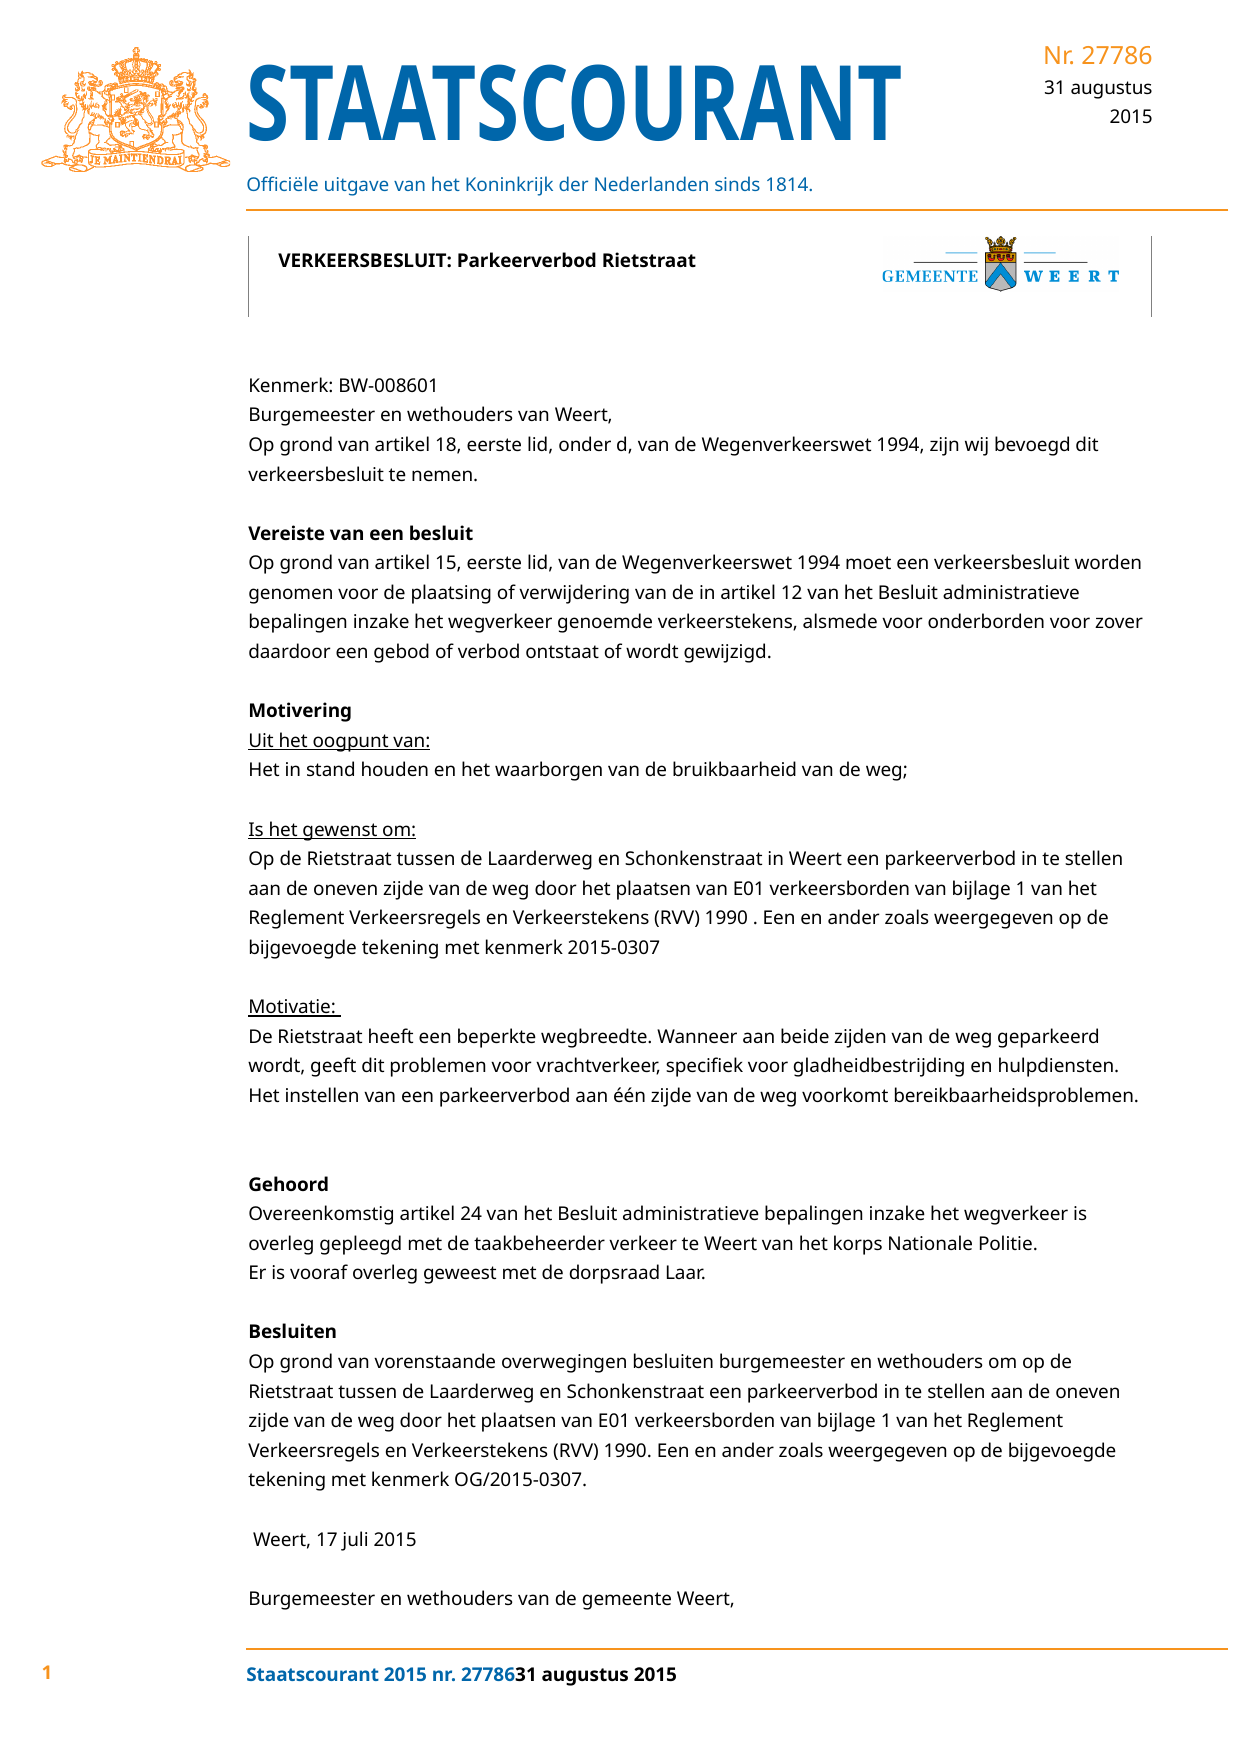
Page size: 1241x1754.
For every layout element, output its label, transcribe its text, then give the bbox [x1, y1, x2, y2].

table_header VERKEERSBESLUIT: Parkeerverbod Rietstraat [249, 236, 850, 317]
text Overeenkomstig artikel 24 van het Besluit administratieve bepalingen inzake het wegverkeer is overleg gepleegd met de taakbeheerder verkeer te Weert van het korps Nationale Politie. [248, 1200, 1152, 1256]
text Weert, 17 juli 2015 [248, 1526, 1152, 1552]
table_header [850, 236, 1151, 317]
text Vereiste van een besluit [248, 520, 1152, 546]
text Besluiten [248, 1319, 1152, 1344]
text Er is vooraf overleg geweest met de dorpsraad Laar. [248, 1259, 1152, 1285]
text Kenmerk: BW-008601 [248, 372, 1152, 398]
text Gehoord [248, 1171, 1152, 1197]
text De Rietstraat heeft een beperkte wegbreedte. Wanneer aan beide zijden van de weg geparkeerd wordt, geeft dit problemen voor vrachtverkeer, specifiek voor gladheidbestrijding en hulpdiensten. Het instellen van een parkeerverbod aan één zijde van de weg voorkomt bereikbaarheidsproblemen. [248, 1023, 1152, 1108]
picture [41, 47, 231, 172]
text Burgemeester en wethouders van Weert, [248, 402, 1152, 427]
text Het in stand houden en het waarborgen van de bruikbaarheid van de weg; [248, 757, 1152, 782]
text Op grond van artikel 18, eerste lid, onder d, van de Wegenverkeerswet 1994, zijn wij bevoegd dit verkeersbesluit te nemen. [248, 431, 1152, 487]
text Op de Rietstraat tussen de Laarderweg en Schonkenstraat in Weert een parkeerverbod in te stellen aan de oneven zijde van de weg door het plaatsen van E01 verkeersborden van bijlage 1 van het Reglement Verkeersregels en Verkeerstekens (RVV) 1990 . Een en ander zoals weergegeven op de bijgevoegde tekening met kenmerk 2015-0307 [248, 845, 1152, 960]
text Is het gewenst om: [248, 816, 1152, 842]
text Op grond van vorenstaande overwegingen besluiten burgemeester en wethouders om op de Rietstraat tussen de Laarderweg en Schonkenstraat een parkeerverbod in te stellen aan de oneven zijde van de weg door het plaatsen van E01 verkeersborden van bijlage 1 van het Reglement Verkeersregels en Verkeerstekens (RVV) 1990. Een en ander zoals weergegeven op de bijgevoegde tekening met kenmerk OG/2015-0307. [248, 1348, 1152, 1492]
text Burgemeester en wethouders van de gemeente Weert, [248, 1585, 1152, 1611]
text Motivering [248, 697, 1152, 723]
text Op grond van artikel 15, eerste lid, van de Wegenverkeerswet 1994 moet een verkeersbesluit worden genomen voor de plaatsing of verwijdering van de in artikel 12 van het Besluit administratieve bepalingen inzake het wegverkeer genoemde verkeerstekens, alsmede voor onderborden voor zover daardoor een gebod of verbod ontstaat of wordt gewijzigd. [248, 549, 1152, 664]
text Motivatie: [248, 993, 1152, 1019]
picture [882, 236, 1119, 292]
text Uit het oogpunt van: [248, 727, 1152, 753]
